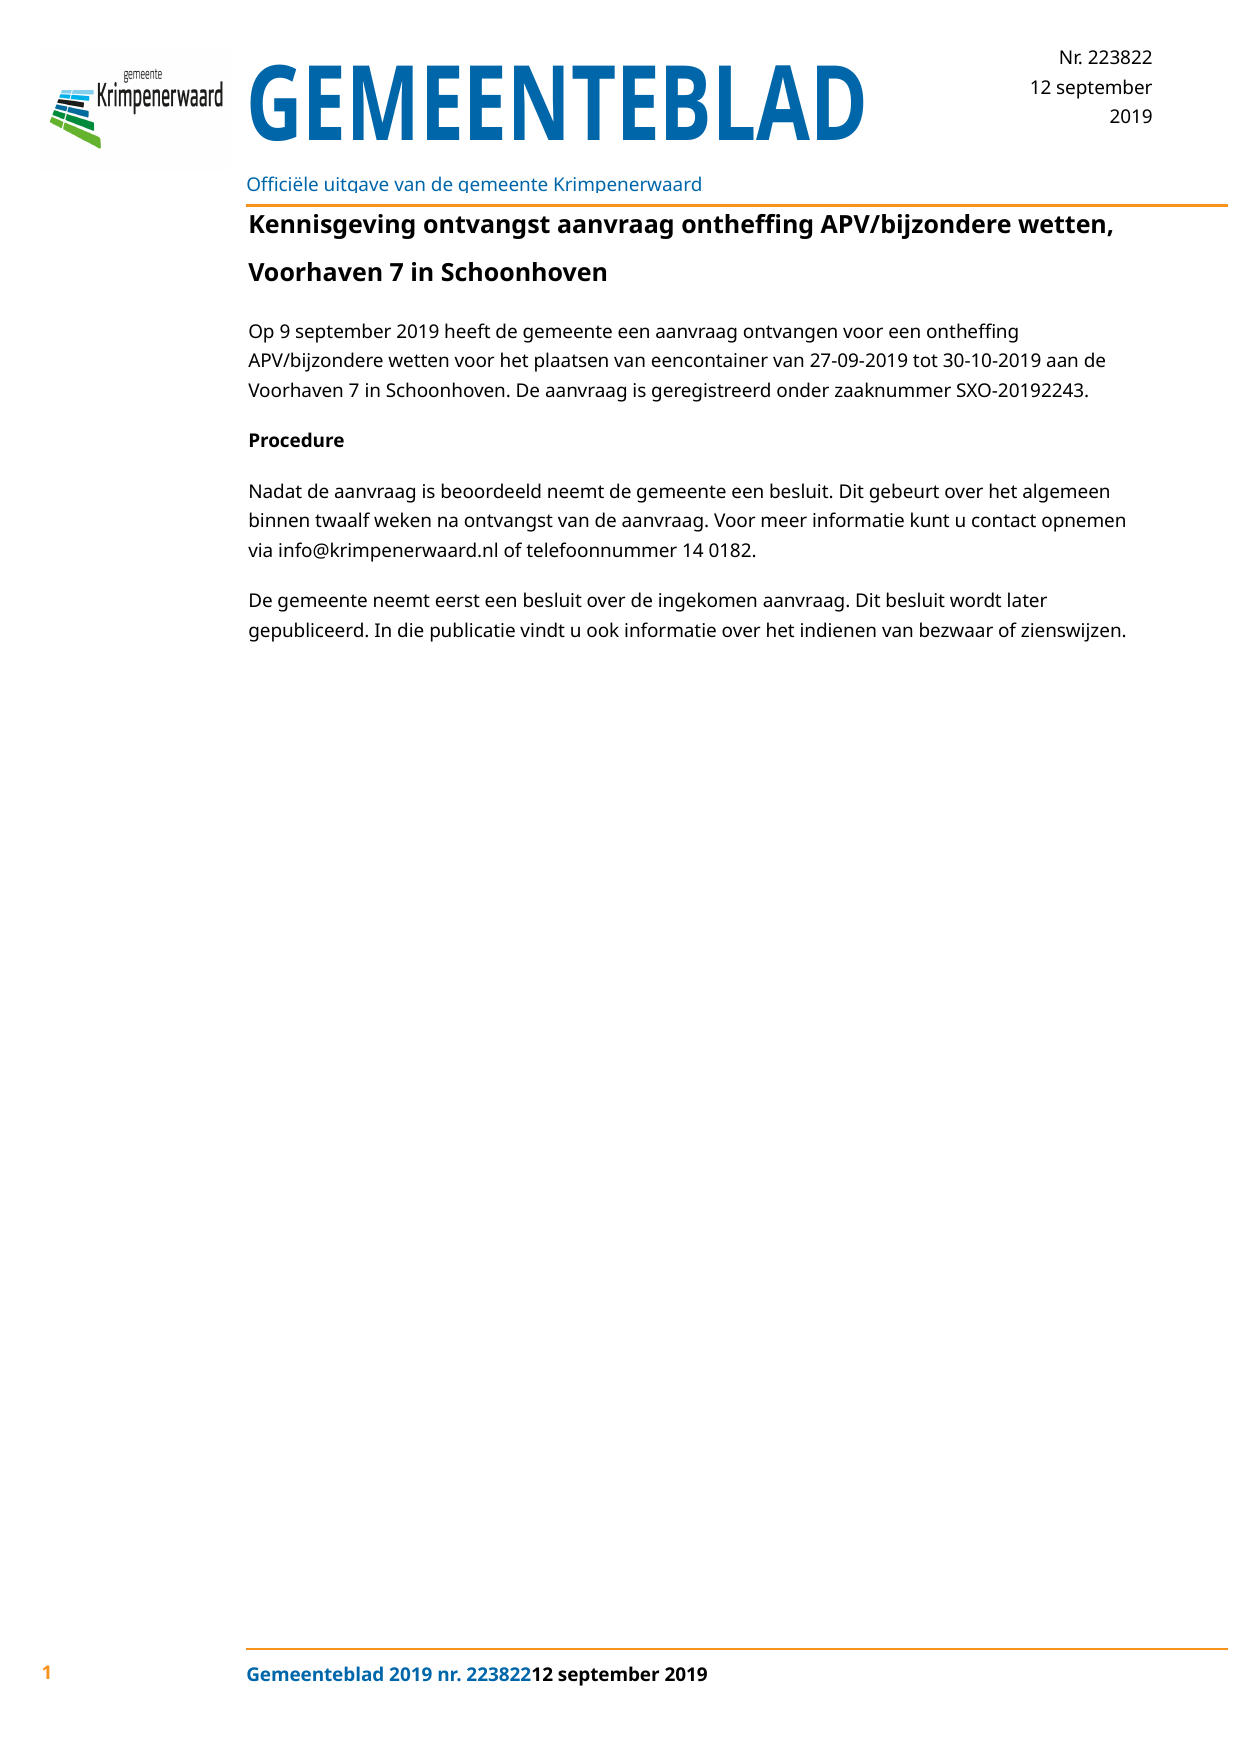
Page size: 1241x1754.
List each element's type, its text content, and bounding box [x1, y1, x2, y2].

text Op 9 september 2019 heeft de gemeente een aanvraag ontvangen voor een ontheffing APV/bijzondere wetten voor het plaatsen van eencontainer van 27-09-2019 tot 30-10-2019 aan de Voorhaven 7 in Schoonhoven. De aanvraag is geregistreerd onder zaaknummer SXO-20192243. [248, 318, 1152, 403]
text Kennisgeving ontvangst aanvraag ontheffing APV/bijzondere wetten, Voorhaven 7 in Schoonhoven [248, 207, 1152, 288]
text Procedure [248, 427, 1152, 453]
picture [41, 47, 231, 172]
text Nadat de aanvraag is beoordeeld neemt de gemeente een besluit. Dit gebeurt over het algemeen binnen twaalf weken na ontvangst van de aanvraag. Voor meer informatie kunt u contact opnemen via info@krimpenerwaard.nl of telefoonnummer 14 0182. [248, 478, 1152, 563]
text De gemeente neemt eerst een besluit over de ingekomen aanvraag. Dit besluit wordt later gepubliceerd. In die publicatie vindt u ook informatie over het indienen van bezwaar of zienswijzen. [248, 587, 1152, 643]
